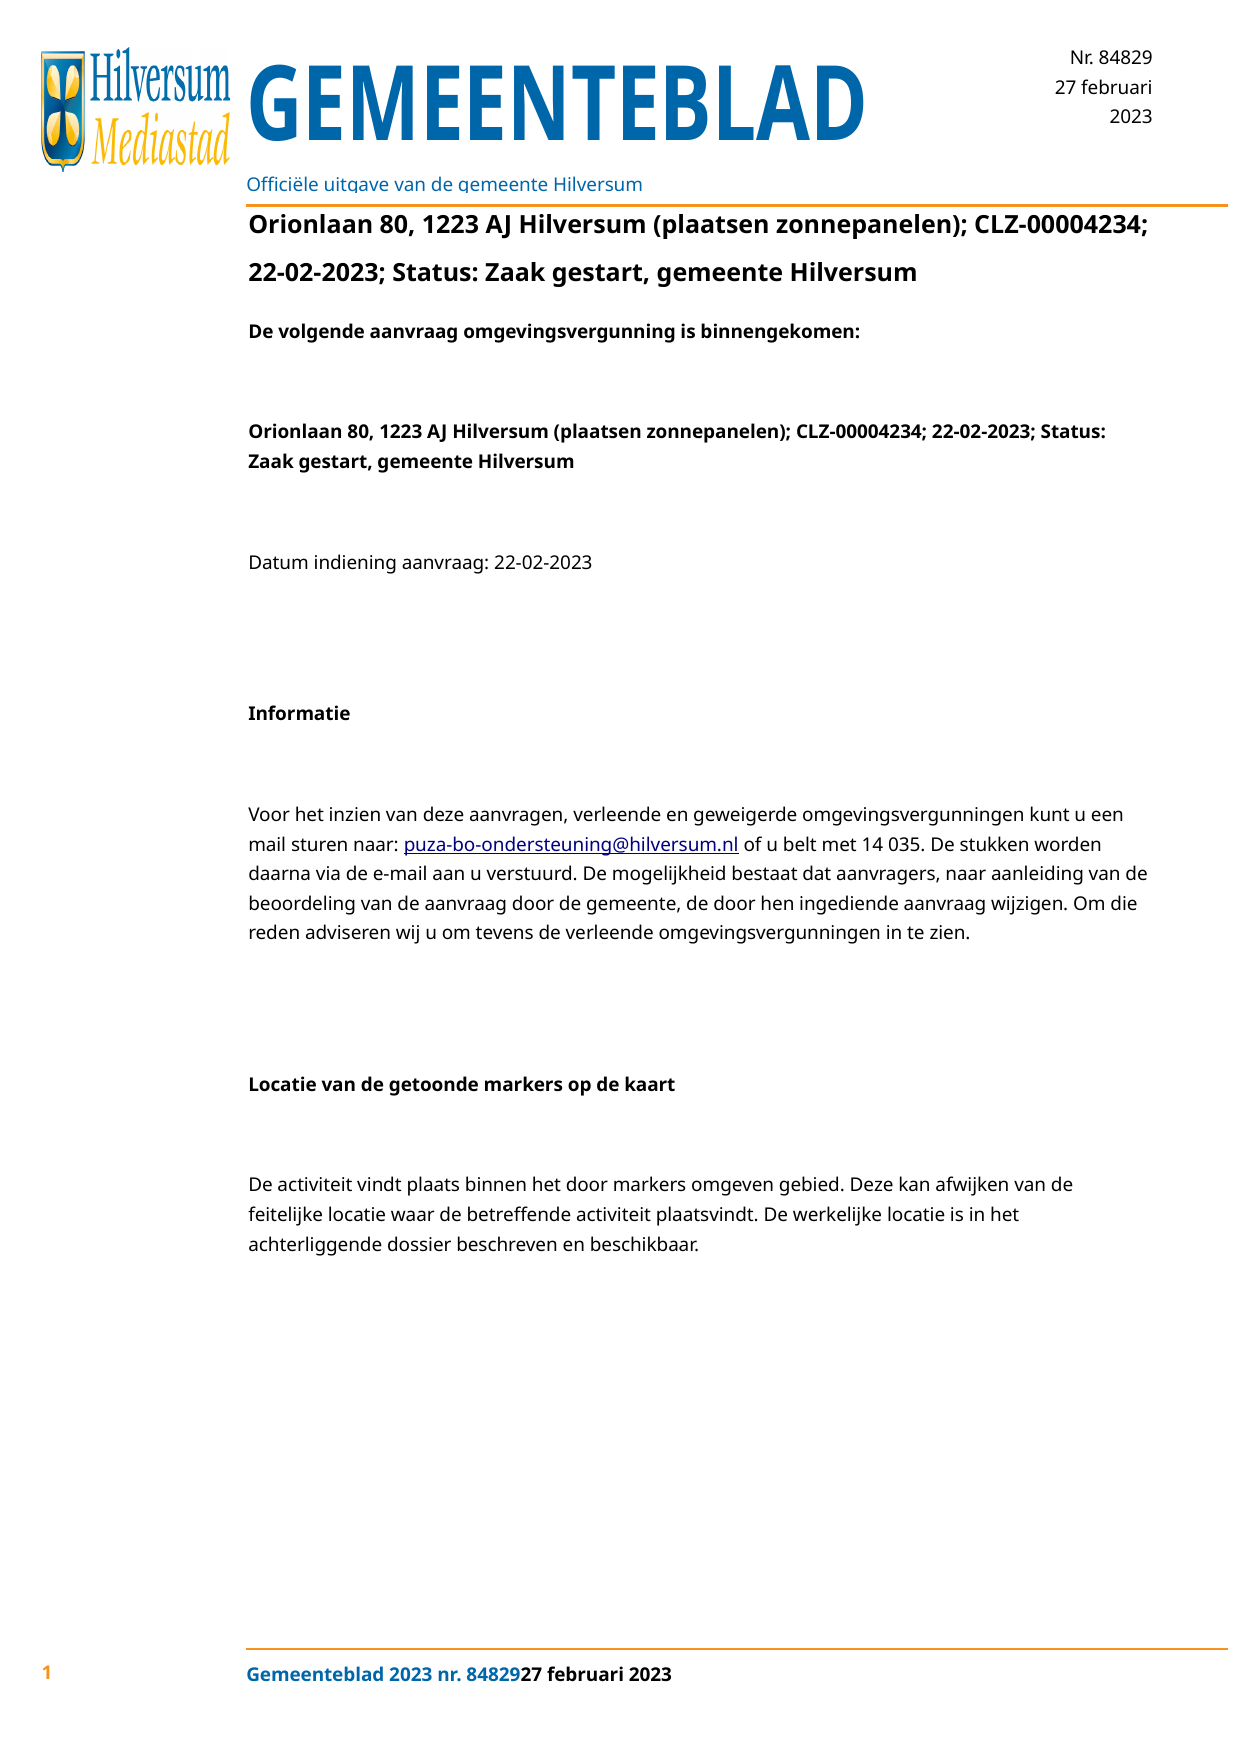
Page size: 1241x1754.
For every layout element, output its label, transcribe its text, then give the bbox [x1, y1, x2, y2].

text Informatie [248, 700, 1152, 726]
text De activiteit vindt plaats binnen het door markers omgeven gebied. Deze kan afwijken van de feitelijke locatie waar de betreffende activiteit plaatsvindt. De werkelijke locatie is in het achterliggende dossier beschreven en beschikbaar. [248, 1172, 1152, 1257]
text De volgende aanvraag omgevingsvergunning is binnengekomen: [248, 318, 1152, 344]
text Voor het inzien van deze aanvragen, verleende en geweigerde omgevingsvergunningen kunt u een mail sturen naar: puza-bo-ondersteuning@hilversum.nl of u belt met 14 035. De stukken worden daarna via de e-mail aan u verstuurd. De mogelijkheid bestaat dat aanvragers, naar aanleiding van de beoordeling van de aanvraag door de gemeente, de door hen ingediende aanvraag wijzigen. Om die reden adviseren wij u om tevens de verleende omgevingsvergunningen in te zien. [248, 801, 1152, 945]
picture [41, 47, 231, 172]
text Datum indiening aanvraag: 22-02-2023 [248, 549, 1152, 575]
text Orionlaan 80, 1223 AJ Hilversum (plaatsen zonnepanelen); CLZ-00004234; 22-02-2023; Status: Zaak gestart, gemeente Hilversum [248, 419, 1152, 474]
text Locatie van de getoonde markers op de kaart [248, 1071, 1152, 1097]
text Orionlaan 80, 1223 AJ Hilversum (plaatsen zonnepanelen); CLZ-00004234; 22-02-2023; Status: Zaak gestart, gemeente Hilversum [248, 207, 1152, 288]
